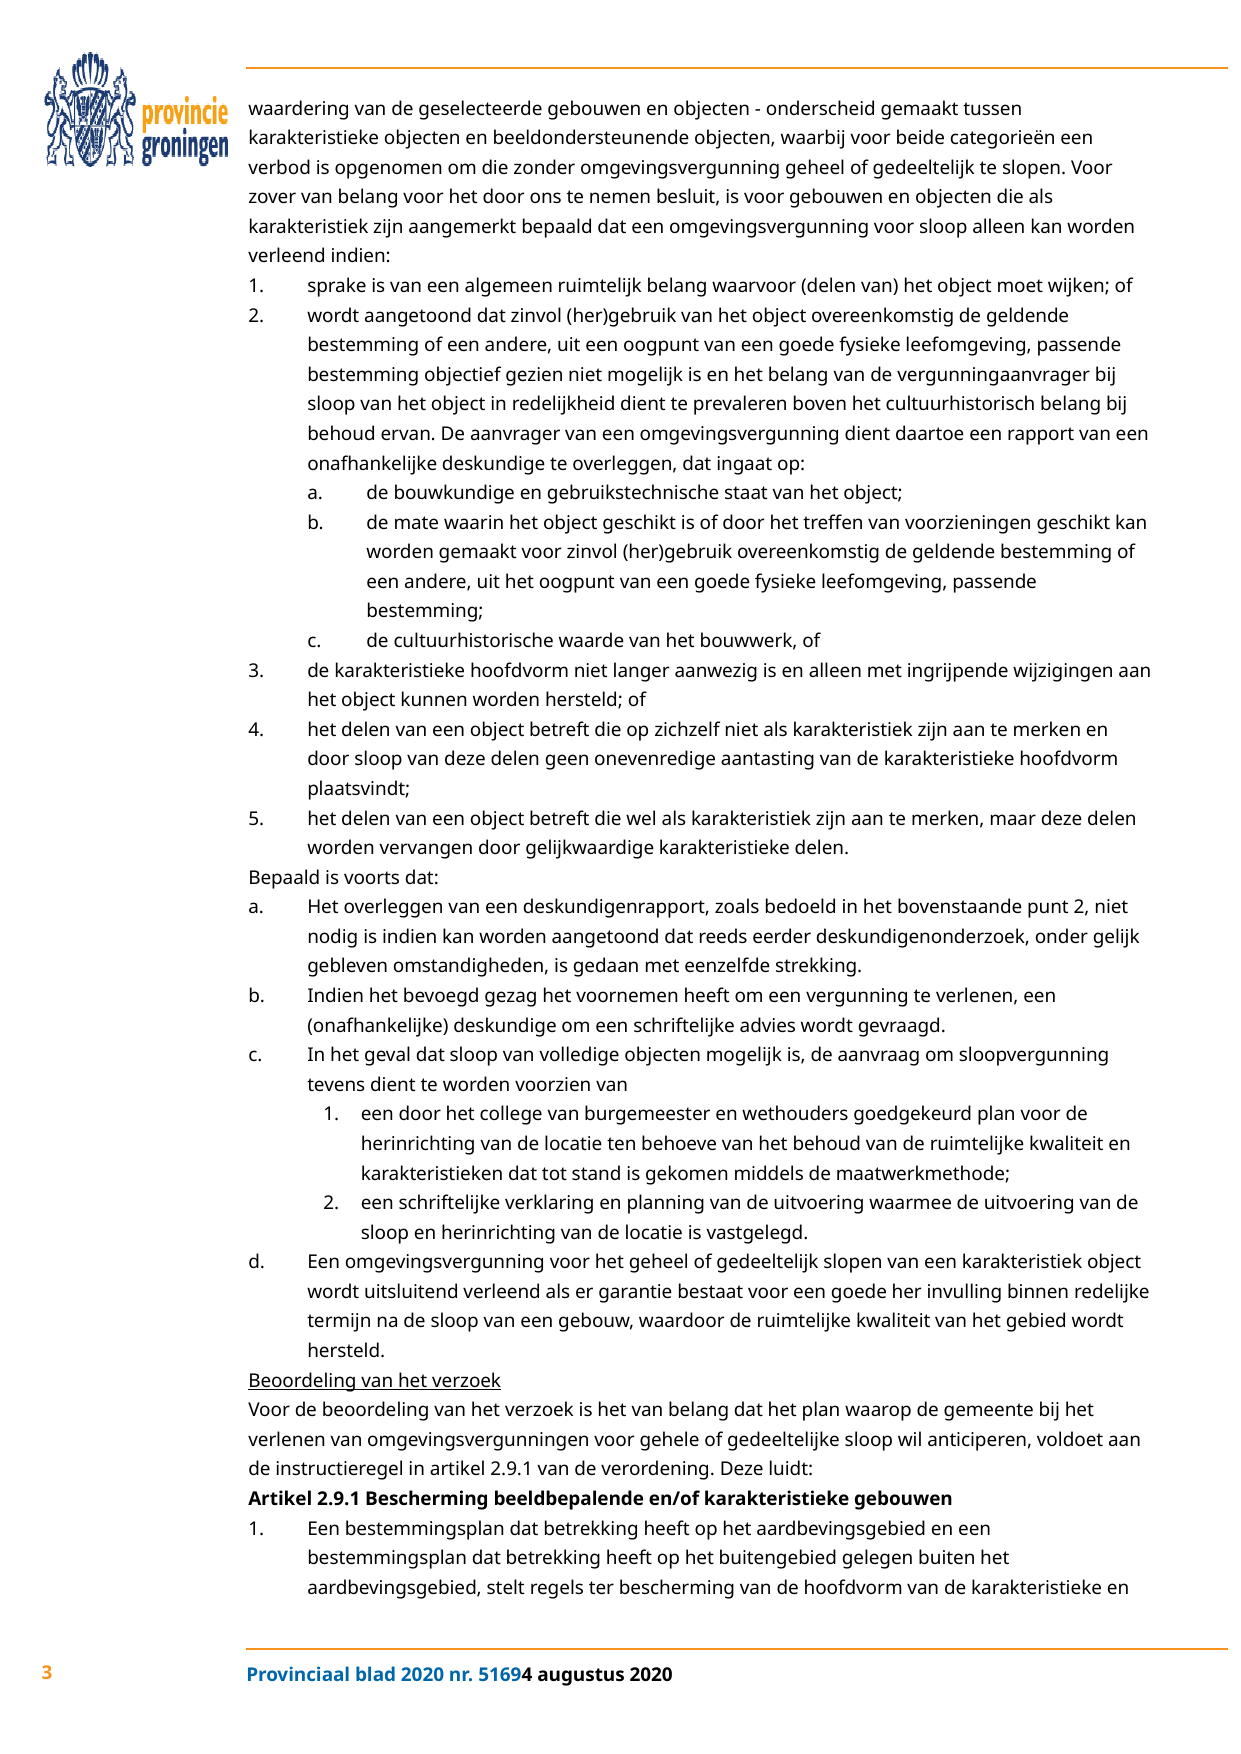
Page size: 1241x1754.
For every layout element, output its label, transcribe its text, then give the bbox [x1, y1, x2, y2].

list wordt aangetoond dat zinvol (her)gebruik van het object overeenkomstig de geldende bestemming of een andere, uit een oogpunt van een goede fysieke leefomgeving, passende bestemming objectief gezien niet mogelijk is en het belang van de vergunningaanvrager bij sloop van het object in redelijkheid dient te prevaleren boven het cultuurhistorisch belang bij behoud ervan. De aanvrager van een omgevingsvergunning dient daartoe een rapport van een onafhankelijke deskundige te overleggen, dat ingaat op: [248, 302, 1152, 476]
list de bouwkundige en gebruikstechnische staat van het object; [307, 479, 1152, 505]
list In het geval dat sloop van volledige objecten mogelijk is, de aanvraag om sloopvergunning tevens dient te worden voorzien van [248, 1041, 1152, 1097]
list Een bestemmingsplan dat betrekking heeft op het aardbevingsgebied en een bestemmingsplan dat betrekking heeft op het buitengebied gelegen buiten het aardbevingsgebied, stelt regels ter bescherming van de hoofdvorm van de karakteristieke en [248, 1515, 1152, 1600]
list het delen van een object betreft die wel als karakteristiek zijn aan te merken, maar deze delen worden vervangen door gelijkwaardige karakteristieke delen. [248, 805, 1152, 860]
list Een omgevingsvergunning voor het geheel of gedeeltelijk slopen van een karakteristiek object wordt uitsluitend verleend als er garantie bestaat voor een goede her invulling binnen redelijke termijn na de sloop van een gebouw, waardoor de ruimtelijke kwaliteit van het gebied wordt hersteld. [248, 1248, 1152, 1363]
list Het overleggen van een deskundigenrapport, zoals bedoeld in het bovenstaande punt 2, niet nodig is indien kan worden aangetoond dat reeds eerder deskundigenonderzoek, onder gelijk gebleven omstandigheden, is gedaan met eenzelfde strekking. [248, 893, 1152, 978]
text Artikel 2.9.1 Bescherming beeldbepalende en/of karakteristieke gebouwen [248, 1485, 1152, 1511]
list het delen van een object betreft die op zichzelf niet als karakteristiek zijn aan te merken en door sloop van deze delen geen onevenredige aantasting van de karakteristieke hoofdvorm plaatsvindt; [248, 716, 1152, 801]
list de karakteristieke hoofdvorm niet langer aanwezig is en alleen met ingrijpende wijzigingen aan het object kunnen worden hersteld; of [248, 657, 1152, 712]
list een door het college van burgemeester en wethouders goedgekeurd plan voor de herinrichting van de locatie ten behoeve van het behoud van de ruimtelijke kwaliteit en karakteristieken dat tot stand is gekomen middels de maatwerkmethode; [323, 1101, 1152, 1186]
list een schriftelijke verklaring en planning van de uitvoering waarmee de uitvoering van de sloop en herinrichting van de locatie is vastgelegd. [323, 1189, 1152, 1245]
list de cultuurhistorische waarde van het bouwwerk, of [307, 627, 1152, 653]
text waardering van de geselecteerde gebouwen en objecten - onderscheid gemaakt tussen karakteristieke objecten en beeldondersteunende objecten, waarbij voor beide categorieën een verbod is opgenomen om die zonder omgevingsvergunning geheel of gedeeltelijk te slopen. Voor zover van belang voor het door ons te nemen besluit, is voor gebouwen en objecten die als karakteristiek zijn aangemerkt bepaald dat een omgevingsvergunning voor sloop alleen kan worden verleend indien: [248, 95, 1152, 268]
list Indien het bevoegd gezag het voornemen heeft om een vergunning te verlenen, een (onafhankelijke) deskundige om een schriftelijke advies wordt gevraagd. [248, 982, 1152, 1038]
list de mate waarin het object geschikt is of door het treffen van voorzieningen geschikt kan worden gemaakt voor zinvol (her)gebruik overeenkomstig de geldende bestemming of een andere, uit het oogpunt van een goede fysieke leefomgeving, passende bestemming; [307, 509, 1152, 623]
picture [41, 47, 231, 172]
text Voor de beoordeling van het verzoek is het van belang dat het plan waarop de gemeente bij het verlenen van omgevingsvergunningen voor gehele of gedeeltelijke sloop wil anticiperen, voldoet aan de instructieregel in artikel 2.9.1 van de verordening. Deze luidt: [248, 1396, 1152, 1481]
list sprake is van een algemeen ruimtelijk belang waarvoor (delen van) het object moet wijken; of [248, 272, 1152, 298]
text Bepaald is voorts dat: [248, 864, 1152, 890]
text Beoordeling van het verzoek [248, 1367, 1152, 1393]
